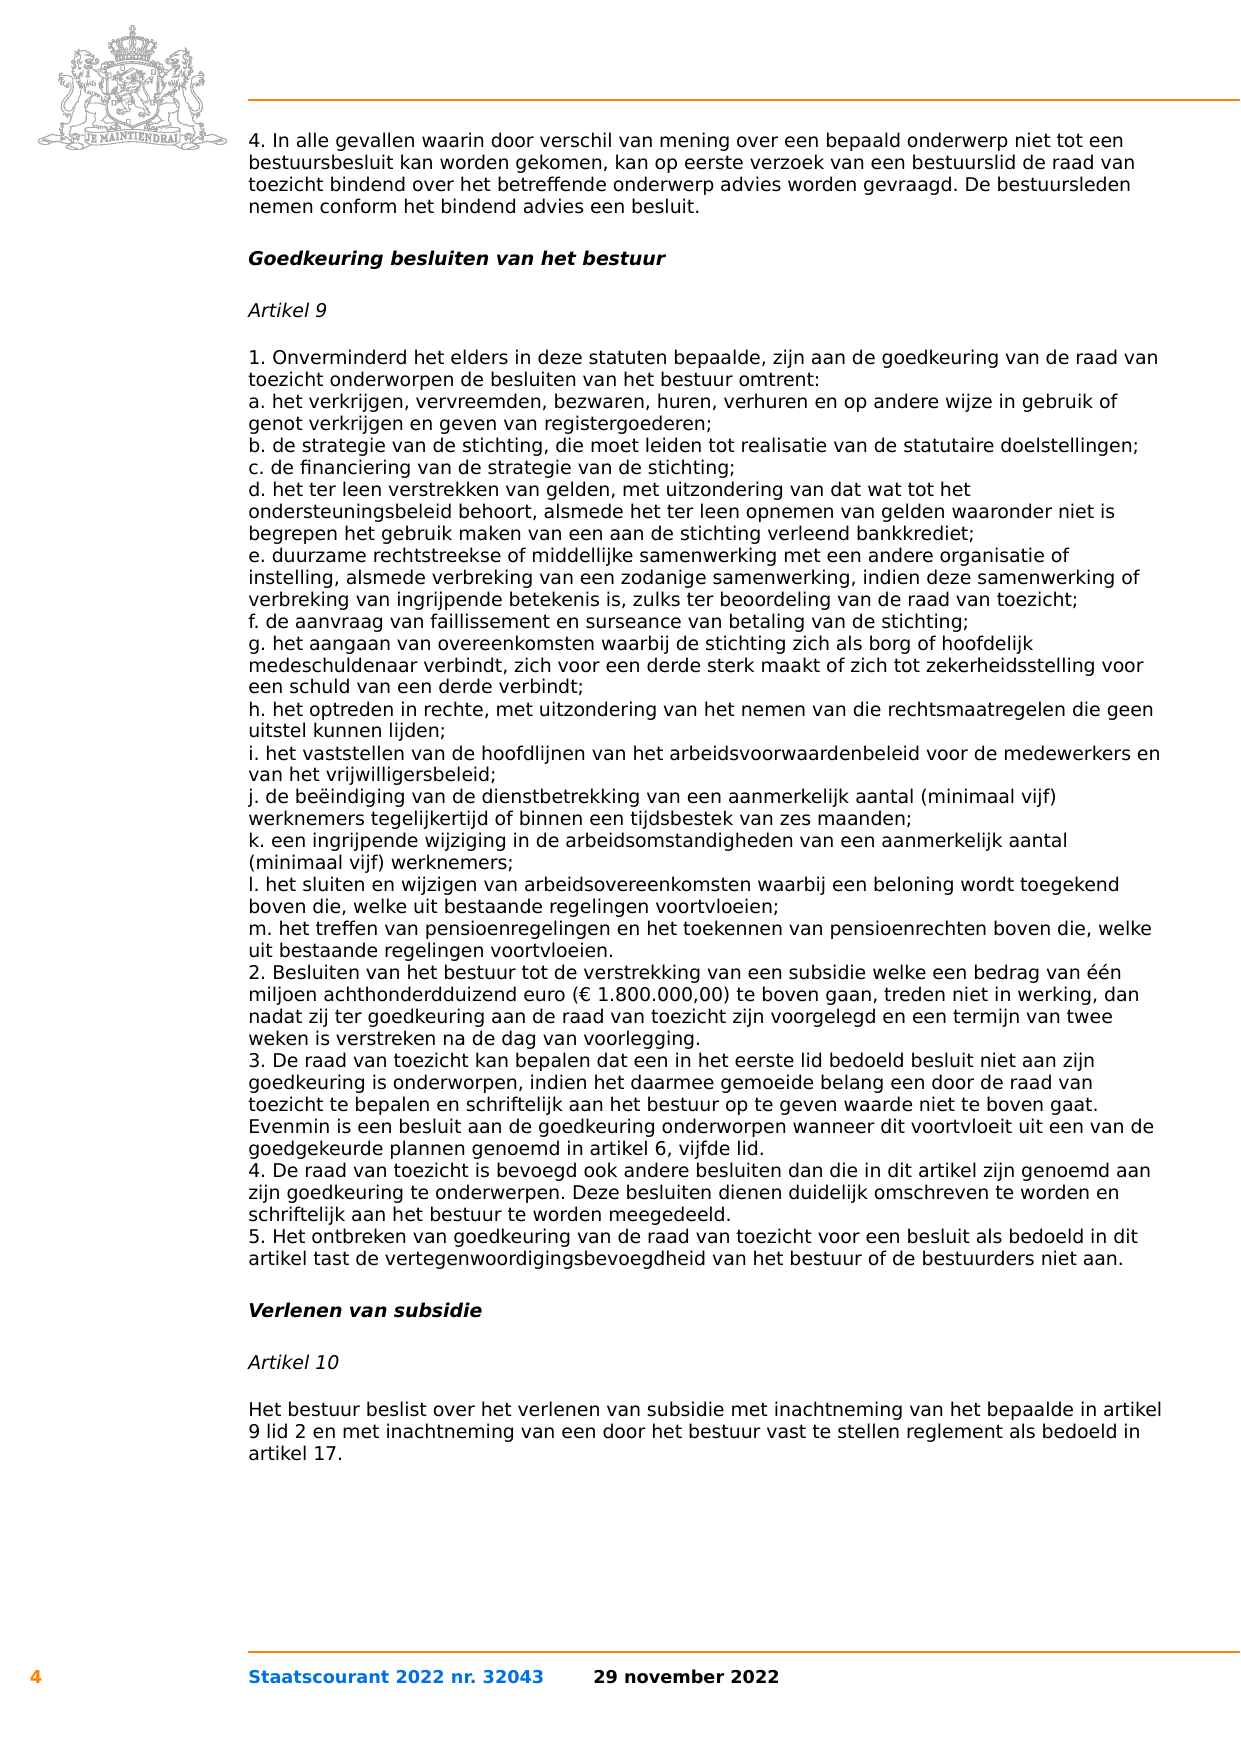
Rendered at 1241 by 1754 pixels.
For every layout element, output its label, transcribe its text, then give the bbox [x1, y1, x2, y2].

text j. de beëindiging van de dienstbetrekking van een aanmerkelijk aantal (minimaal vijf) werknemers tegelijkertijd of binnen een tijdsbestek van zes maanden; [248, 786, 1163, 830]
text 3. De raad van toezicht kan bepalen dat een in het eerste lid bedoeld besluit niet aan zijn goedkeuring is onderworpen, indien het daarmee gemoeide belang een door de raad van toezicht te bepalen en schriftelijk aan het bestuur op te geven waarde niet te boven gaat. Evenmin is een besluit aan de goedkeuring onderworpen wanneer dit voortvloeit uit een van de goedgekeurde plannen genoemd in artikel 6, vijfde lid. [248, 1050, 1163, 1160]
text l. het sluiten en wijzigen van arbeidsovereenkomsten waarbij een beloning wordt toegekend boven die, welke uit bestaande regelingen voortvloeien; [248, 874, 1163, 918]
text k. een ingrijpende wijziging in de arbeidsomstandigheden van een aanmerkelijk aantal (minimaal vijf) werknemers; [248, 830, 1163, 874]
text a. het verkrijgen, vervreemden, bezwaren, huren, verhuren en op andere wijze in gebruik of genot verkrijgen en geven van registergoederen; [248, 391, 1163, 435]
picture [38, 25, 227, 150]
subtitle Goedkeuring besluiten van het bestuur [248, 248, 1163, 270]
text b. de strategie van de stichting, die moet leiden tot realisatie van de statutaire doelstellingen; [248, 435, 1163, 457]
text c. de financiering van de strategie van de stichting; [248, 457, 1163, 479]
text 1. Onverminderd het elders in deze statuten bepaalde, zijn aan de goedkeuring van de raad van toezicht onderworpen de besluiten van het bestuur omtrent: [248, 347, 1163, 391]
text g. het aangaan van overeenkomsten waarbij de stichting zich als borg of hoofdelijk medeschuldenaar verbindt, zich voor een derde sterk maakt of zich tot zekerheidsstelling voor een schuld van een derde verbindt; [248, 632, 1163, 698]
text Het bestuur beslist over het verlenen van subsidie met inachtneming van het bepaalde in artikel 9 lid 2 en met inachtneming van een door het bestuur vast te stellen reglement als bedoeld in artikel 17. [248, 1399, 1163, 1465]
subtitle Verlenen van subsidie [248, 1300, 1163, 1322]
text 4. In alle gevallen waarin door verschil van mening over een bepaald onderwerp niet tot een bestuursbesluit kan worden gekomen, kan op eerste verzoek van een bestuurslid de raad van toezicht bindend over het betreffende onderwerp advies worden gevraagd. De bestuursleden nemen conform het bindend advies een besluit. [248, 130, 1163, 218]
text i. het vaststellen van de hoofdlijnen van het arbeidsvoorwaardenbeleid voor de medewerkers en van het vrijwilligersbeleid; [248, 742, 1163, 786]
text d. het ter leen verstrekken van gelden, met uitzondering van dat wat tot het ondersteuningsbeleid behoort, alsmede het ter leen opnemen van gelden waaronder niet is begrepen het gebruik maken van een aan de stichting verleend bankkrediet; [248, 479, 1163, 544]
text 2. Besluiten van het bestuur tot de verstrekking van een subsidie welke een bedrag van één miljoen achthonderdduizend euro (€ 1.800.000,00) te boven gaan, treden niet in werking, dan nadat zij ter goedkeuring aan de raad van toezicht zijn voorgelegd en een termijn van twee weken is verstreken na de dag van voorlegging. [248, 962, 1163, 1050]
subtitle Artikel 10 [248, 1352, 1163, 1374]
text f. de aanvraag van faillissement en surseance van betaling van de stichting; [248, 611, 1163, 632]
text 5. Het ontbreken van goedkeuring van de raad van toezicht voor een besluit als bedoeld in dit artikel tast de vertegenwoordigingsbevoegdheid van het bestuur of de bestuurders niet aan. [248, 1226, 1163, 1270]
subtitle Artikel 9 [248, 300, 1163, 322]
text h. het optreden in rechte, met uitzondering van het nemen van die rechtsmaatregelen die geen uitstel kunnen lijden; [248, 698, 1163, 742]
text 4. De raad van toezicht is bevoegd ook andere besluiten dan die in dit artikel zijn genoemd aan zijn goedkeuring te onderwerpen. Deze besluiten dienen duidelijk omschreven te worden en schriftelijk aan het bestuur te worden meegedeeld. [248, 1160, 1163, 1226]
text e. duurzame rechtstreekse of middellijke samenwerking met een andere organisatie of instelling, alsmede verbreking van een zodanige samenwerking, indien deze samenwerking of verbreking van ingrijpende betekenis is, zulks ter beoordeling van de raad van toezicht; [248, 544, 1163, 611]
text m. het treffen van pensioenregelingen en het toekennen van pensioenrechten boven die, welke uit bestaande regelingen voortvloeien. [248, 918, 1163, 962]
